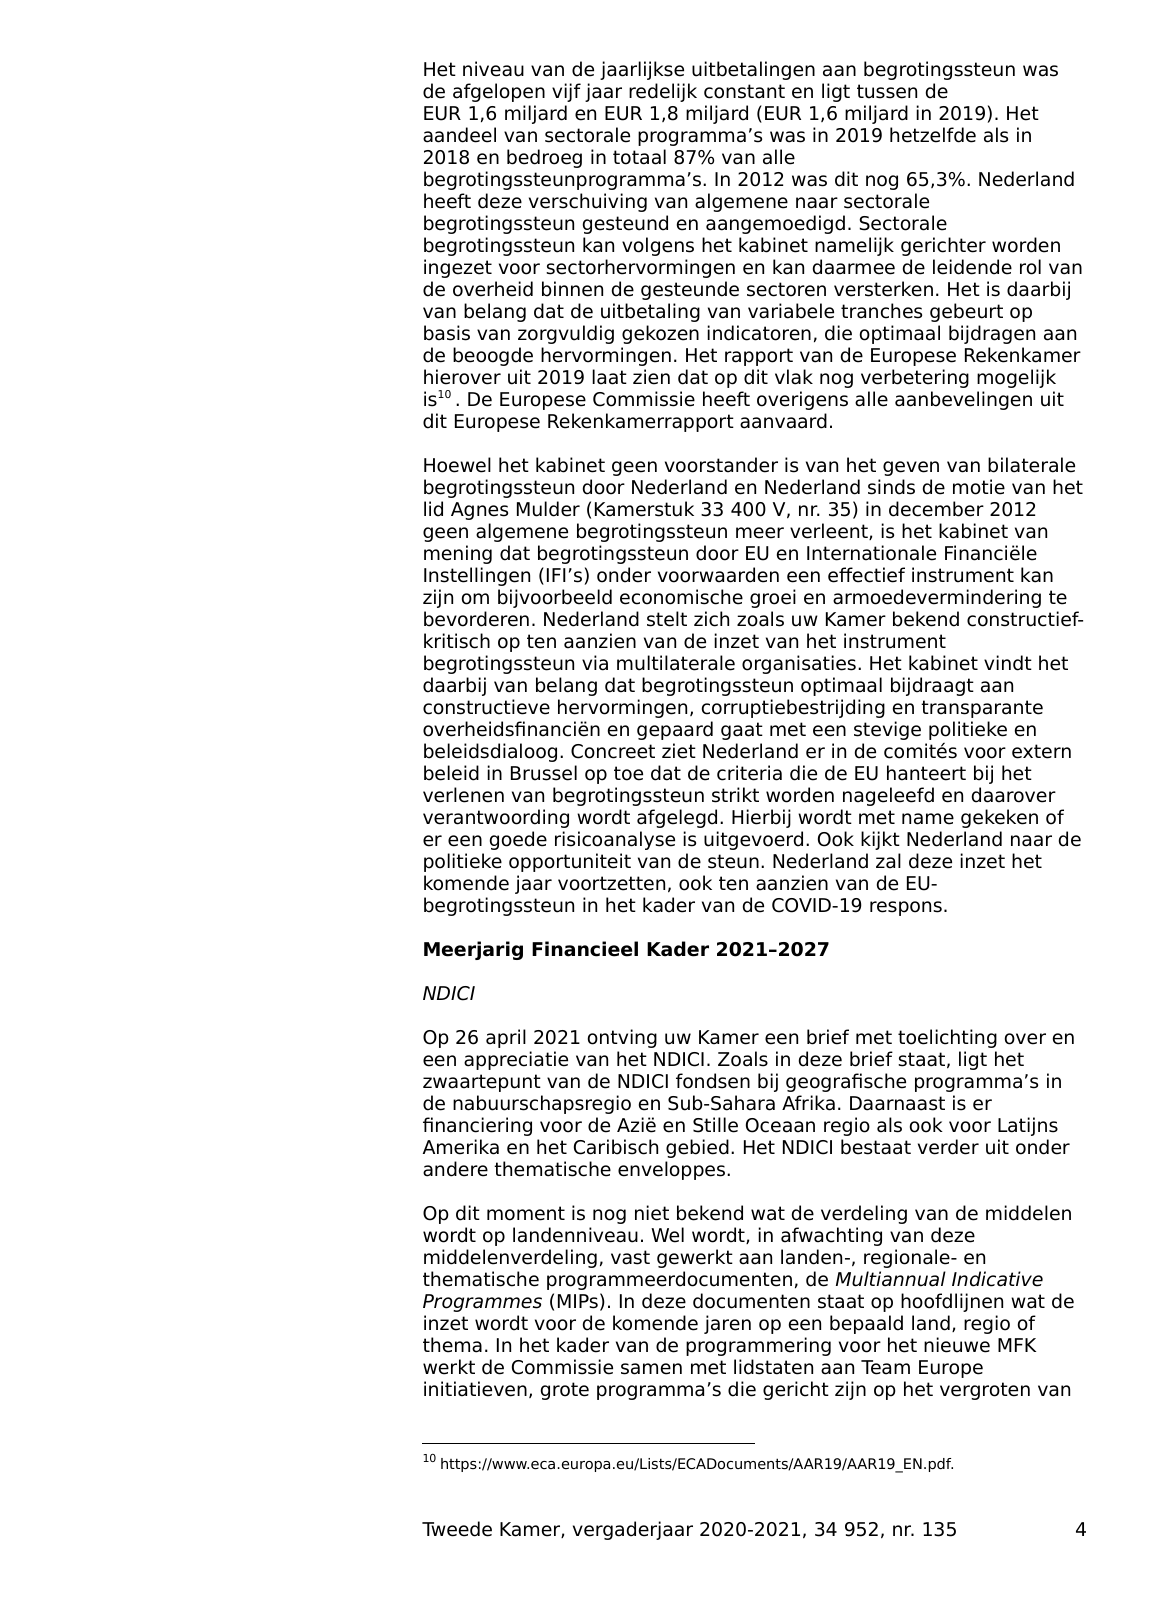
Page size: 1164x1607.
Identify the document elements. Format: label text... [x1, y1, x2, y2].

text https://www.eca.europa.eu/Lists/ECADocuments/AAR19/AAR19_EN.pdf. [422, 1452, 1087, 1474]
text Hoewel het kabinet geen voorstander is van het geven van bilaterale begrotingssteun door Nederland en Nederland sinds de motie van het lid Agnes Mulder (Kamerstuk 33 400 V, nr. 35) in december 2012 geen algemene begrotingssteun meer verleent, is het kabinet van mening dat begrotingssteun door EU en Internationale Financiële Instellingen (IFI’s) onder voorwaarden een effectief instrument kan zijn om bijvoorbeeld economische groei en armoedevermindering te bevorderen. Nederland stelt zich zoals uw Kamer bekend constructief-kritisch op ten aanzien van de inzet van het instrument begrotingssteun via multilaterale organisaties. Het kabinet vindt het daarbij van belang dat begrotingssteun optimaal bijdraagt aan constructieve hervormingen, corruptiebestrijding en transparante overheidsfinanciën en gepaard gaat met een stevige politieke en beleidsdialoog. Concreet ziet Nederland er in de comités voor extern beleid in Brussel op toe dat de criteria die de EU hanteert bij het verlenen van begrotingssteun strikt worden nageleefd en daarover verantwoording wordt afgelegd. Hierbij wordt met name gekeken of er een goede risicoanalyse is uitgevoerd. Ook kijkt Nederland naar de politieke opportuniteit van de steun. Nederland zal deze inzet het komende jaar voortzetten, ook ten aanzien van de EU-begrotingssteun in het kader van de COVID-19 respons. [422, 455, 1087, 916]
text Op dit moment is nog niet bekend wat de verdeling van de middelen wordt op landenniveau. Wel wordt, in afwachting van deze middelenverdeling, vast gewerkt aan landen-, regionale- en thematische programmeerdocumenten, de Multiannual Indicative Programmes (MIPs). In deze documenten staat op hoofdlijnen wat de inzet wordt voor de komende jaren op een bepaald land, regio of thema. In het kader van de programmering voor het nieuwe MFK werkt de Commissie samen met lidstaten aan Team Europe initiatieven, grote programma’s die gericht zijn op het vergroten van [422, 1203, 1087, 1401]
text Het niveau van de jaarlijkse uitbetalingen aan begrotingssteun was de afgelopen vijf jaar redelijk constant en ligt tussen de EUR 1,6 miljard en EUR 1,8 miljard (EUR 1,6 miljard in 2019). Het aandeel van sectorale programma’s was in 2019 hetzelfde als in 2018 en bedroeg in totaal 87% van alle begrotingssteunprogramma’s. In 2012 was dit nog 65,3%. Nederland heeft deze verschuiving van algemene naar sectorale begrotingssteun gesteund en aangemoedigd. Sectorale begrotingssteun kan volgens het kabinet namelijk gerichter worden ingezet voor sectorhervormingen en kan daarmee de leidende rol van de overheid binnen de gesteunde sectoren versterken. Het is daarbij van belang dat de uitbetaling van variabele tranches gebeurt op basis van zorgvuldig gekozen indicatoren, die optimaal bijdragen aan de beoogde hervormingen. Het rapport van de Europese Rekenkamer hierover uit 2019 laat zien dat op dit vlak nog verbetering mogelijk is. De Europese Commissie heeft overigens alle aanbevelingen uit dit Europese Rekenkamerrapport aanvaard. [422, 59, 1087, 433]
text Op 26 april 2021 ontving uw Kamer een brief met toelichting over en een appreciatie van het NDICI. Zoals in deze brief staat, ligt het zwaartepunt van de NDICI fondsen bij geografische programma’s in de nabuurschapsregio en Sub-Sahara Afrika. Daarnaast is er financiering voor de Azië en Stille Oceaan regio als ook voor Latijns Amerika en het Caribisch gebied. Het NDICI bestaat verder uit onder andere thematische enveloppes. [422, 1027, 1087, 1181]
subtitle Meerjarig Financieel Kader 2021–2027 [422, 939, 1087, 961]
subtitle NDICI [422, 983, 1087, 1005]
